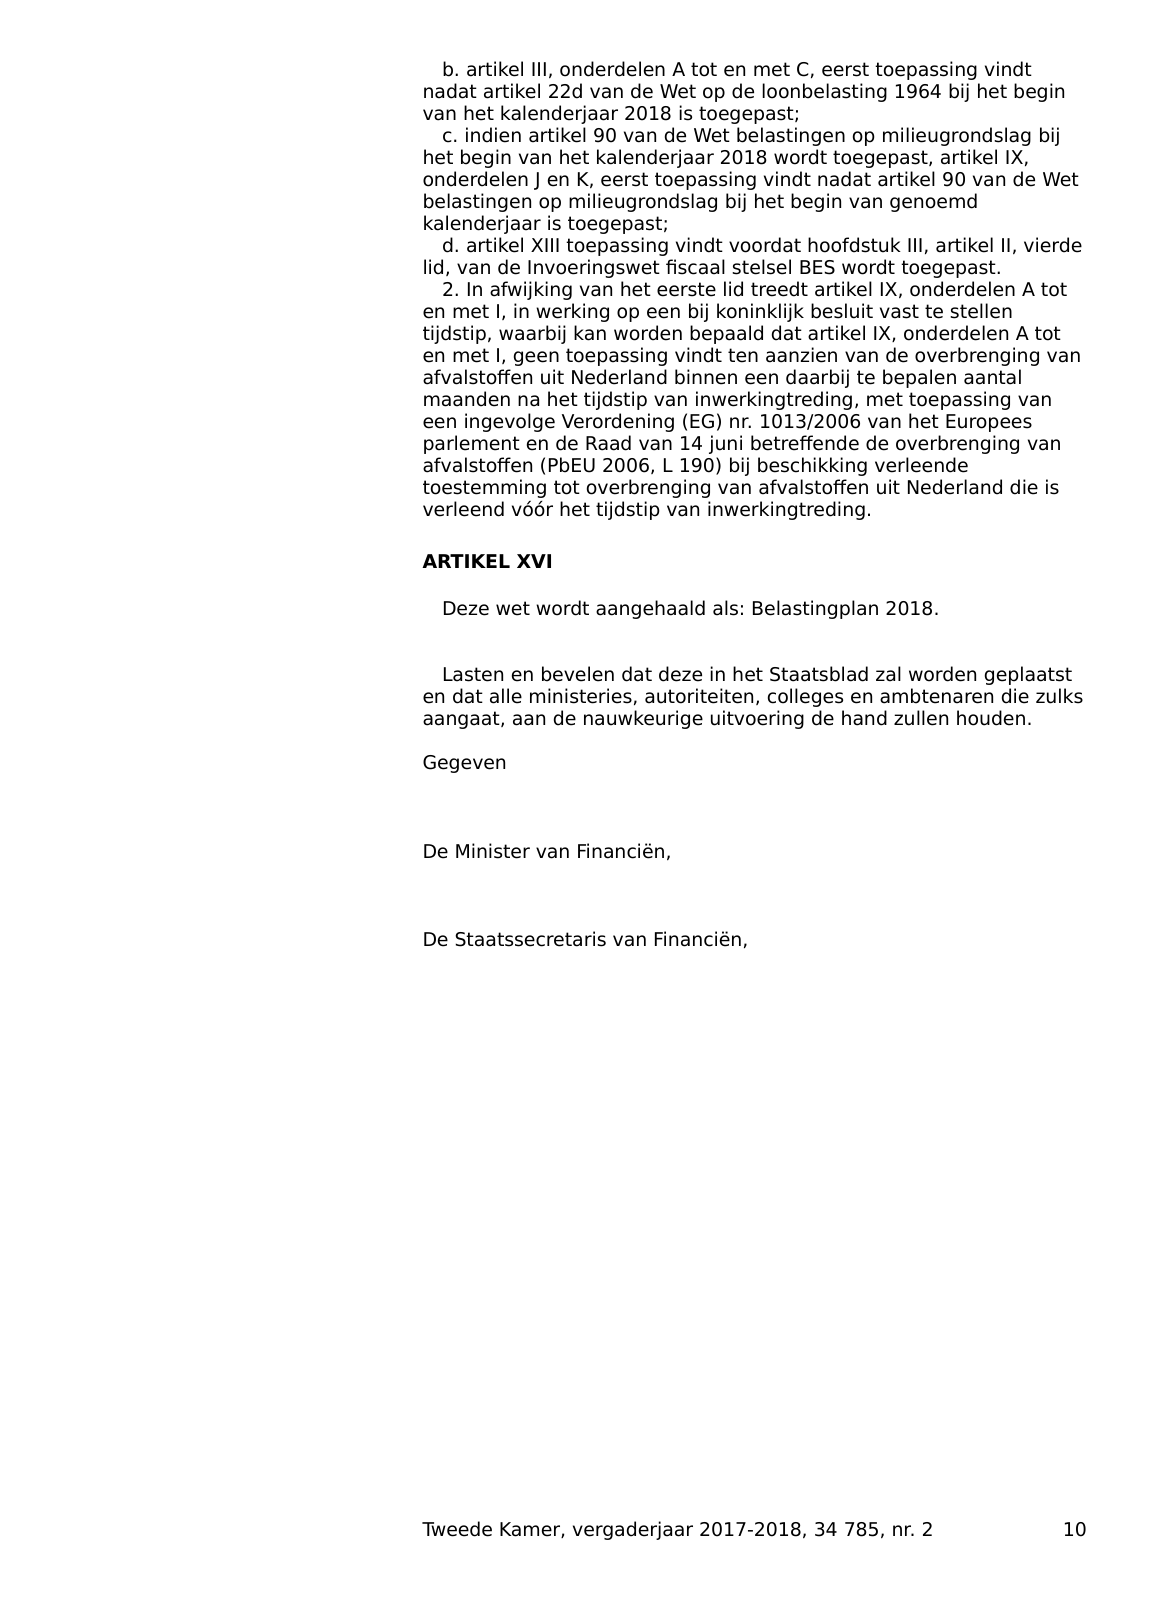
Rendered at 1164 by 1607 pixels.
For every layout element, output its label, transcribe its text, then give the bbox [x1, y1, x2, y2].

text d. artikel XIII toepassing vindt voordat hoofdstuk III, artikel II, vierde lid, van de Invoeringswet fiscaal stelsel BES wordt toegepast. [422, 235, 1087, 279]
text c. indien artikel 90 van de Wet belastingen op milieugrondslag bij het begin van het kalenderjaar 2018 wordt toegepast, artikel IX, onderdelen J en K, eerst toepassing vindt nadat artikel 90 van de Wet belastingen op milieugrondslag bij het begin van genoemd kalenderjaar is toegepast; [422, 125, 1087, 235]
subtitle ARTIKEL XVI [422, 551, 1087, 573]
text De Minister van Financiën, [422, 841, 1087, 863]
text De Staatssecretaris van Financiën, [422, 929, 1087, 951]
text Lasten en bevelen dat deze in het Staatsblad zal worden geplaatst en dat alle ministeries, autoriteiten, colleges en ambtenaren die zulks aangaat, aan de nauwkeurige uitvoering de hand zullen houden. [422, 664, 1087, 730]
text b. artikel III, onderdelen A tot en met C, eerst toepassing vindt nadat artikel 22d van de Wet op de loonbelasting 1964 bij het begin van het kalenderjaar 2018 is toegepast; [422, 59, 1087, 125]
text Gegeven [422, 752, 1087, 774]
text Deze wet wordt aangehaald als: Belastingplan 2018. [422, 598, 1087, 619]
text 2. In afwijking van het eerste lid treedt artikel IX, onderdelen A tot en met I, in werking op een bij koninklijk besluit vast te stellen tijdstip, waarbij kan worden bepaald dat artikel IX, onderdelen A tot en met I, geen toepassing vindt ten aanzien van de overbrenging van afvalstoffen uit Nederland binnen een daarbij te bepalen aantal maanden na het tijdstip van inwerkingtreding, met toepassing van een ingevolge Verordening (EG) nr. 1013/2006 van het Europees parlement en de Raad van 14 juni betreffende de overbrenging van afvalstoffen (PbEU 2006, L 190) bij beschikking verleende toestemming tot overbrenging van afvalstoffen uit Nederland die is verleend vóór het tijdstip van inwerkingtreding. [422, 279, 1087, 521]
